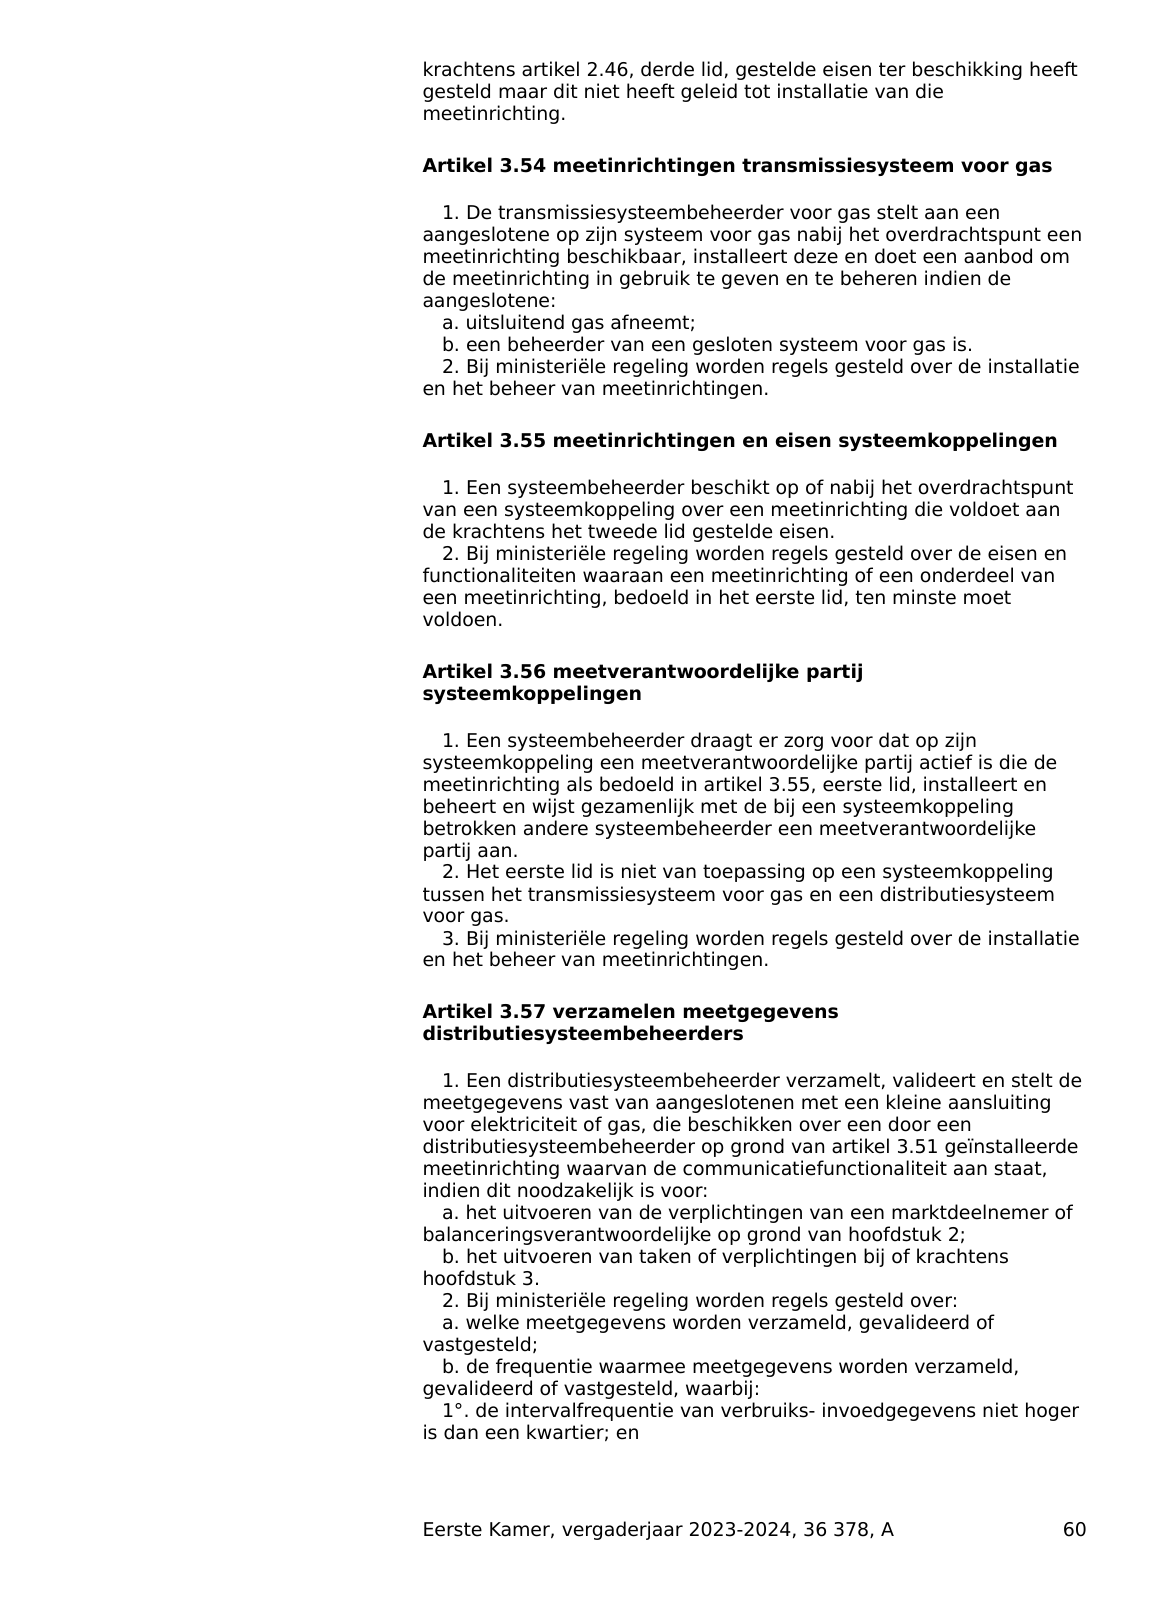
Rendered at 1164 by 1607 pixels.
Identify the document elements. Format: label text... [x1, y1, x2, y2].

text 1. De transmissiesysteembeheerder voor gas stelt aan een aangeslotene op zijn systeem voor gas nabij het overdrachtspunt een meetinrichting beschikbaar, installeert deze en doet een aanbod om de meetinrichting in gebruik te geven en te beheren indien de aangeslotene: [422, 202, 1087, 312]
text a. welke meetgegevens worden verzameld, gevalideerd of vastgesteld; [422, 1312, 1087, 1356]
subtitle Artikel 3.55 meetinrichtingen en eisen systeemkoppelingen [422, 430, 1087, 452]
subtitle Artikel 3.56 meetverantwoordelijke partij systeemkoppelingen [422, 661, 1087, 704]
text 1. Een systeembeheerder beschikt op of nabij het overdrachtspunt van een systeemkoppeling over een meetinrichting die voldoet aan de krachtens het tweede lid gestelde eisen. [422, 477, 1087, 543]
text b. het uitvoeren van taken of verplichtingen bij of krachtens hoofdstuk 3. [422, 1246, 1087, 1290]
text b. de frequentie waarmee meetgegevens worden verzameld, gevalideerd of vastgesteld, waarbij: [422, 1356, 1087, 1400]
text krachtens artikel 2.46, derde lid, gestelde eisen ter beschikking heeft gesteld maar dit niet heeft geleid tot installatie van die meetinrichting. [422, 59, 1087, 125]
text 3. Bij ministeriële regeling worden regels gesteld over de installatie en het beheer van meetinrichtingen. [422, 927, 1087, 971]
text 1. Een systeembeheerder draagt er zorg voor dat op zijn systeemkoppeling een meetverantwoordelijke partij actief is die de meetinrichting als bedoeld in artikel 3.55, eerste lid, installeert en beheert en wijst gezamenlijk met de bij een systeemkoppeling betrokken andere systeembeheerder een meetverantwoordelijke partij aan. [422, 729, 1087, 861]
text b. een beheerder van een gesloten systeem voor gas is. [422, 334, 1087, 356]
text a. uitsluitend gas afneemt; [422, 312, 1087, 334]
subtitle Artikel 3.54 meetinrichtingen transmissiesysteem voor gas [422, 155, 1087, 177]
text 2. Bij ministeriële regeling worden regels gesteld over de eisen en functionaliteiten waaraan een meetinrichting of een onderdeel van een meetinrichting, bedoeld in het eerste lid, ten minste moet voldoen. [422, 543, 1087, 631]
text 2. Bij ministeriële regeling worden regels gesteld over de installatie en het beheer van meetinrichtingen. [422, 356, 1087, 400]
subtitle Artikel 3.57 verzamelen meetgegevens distributiesysteembeheerders [422, 1001, 1087, 1045]
text 2. Bij ministeriële regeling worden regels gesteld over: [422, 1290, 1087, 1312]
text 2. Het eerste lid is niet van toepassing op een systeemkoppeling tussen het transmissiesysteem voor gas en een distributiesysteem voor gas. [422, 861, 1087, 927]
text 1°. de intervalfrequentie van verbruiks- invoedgegevens niet hoger is dan een kwartier; en [422, 1400, 1087, 1444]
text 1. Een distributiesysteembeheerder verzamelt, valideert en stelt de meetgegevens vast van aangeslotenen met een kleine aansluiting voor elektriciteit of gas, die beschikken over een door een distributiesysteembeheerder op grond van artikel 3.51 geïnstalleerde meetinrichting waarvan de communicatiefunctionaliteit aan staat, indien dit noodzakelijk is voor: [422, 1070, 1087, 1202]
text a. het uitvoeren van de verplichtingen van een marktdeelnemer of balanceringsverantwoordelijke op grond van hoofdstuk 2; [422, 1202, 1087, 1246]
